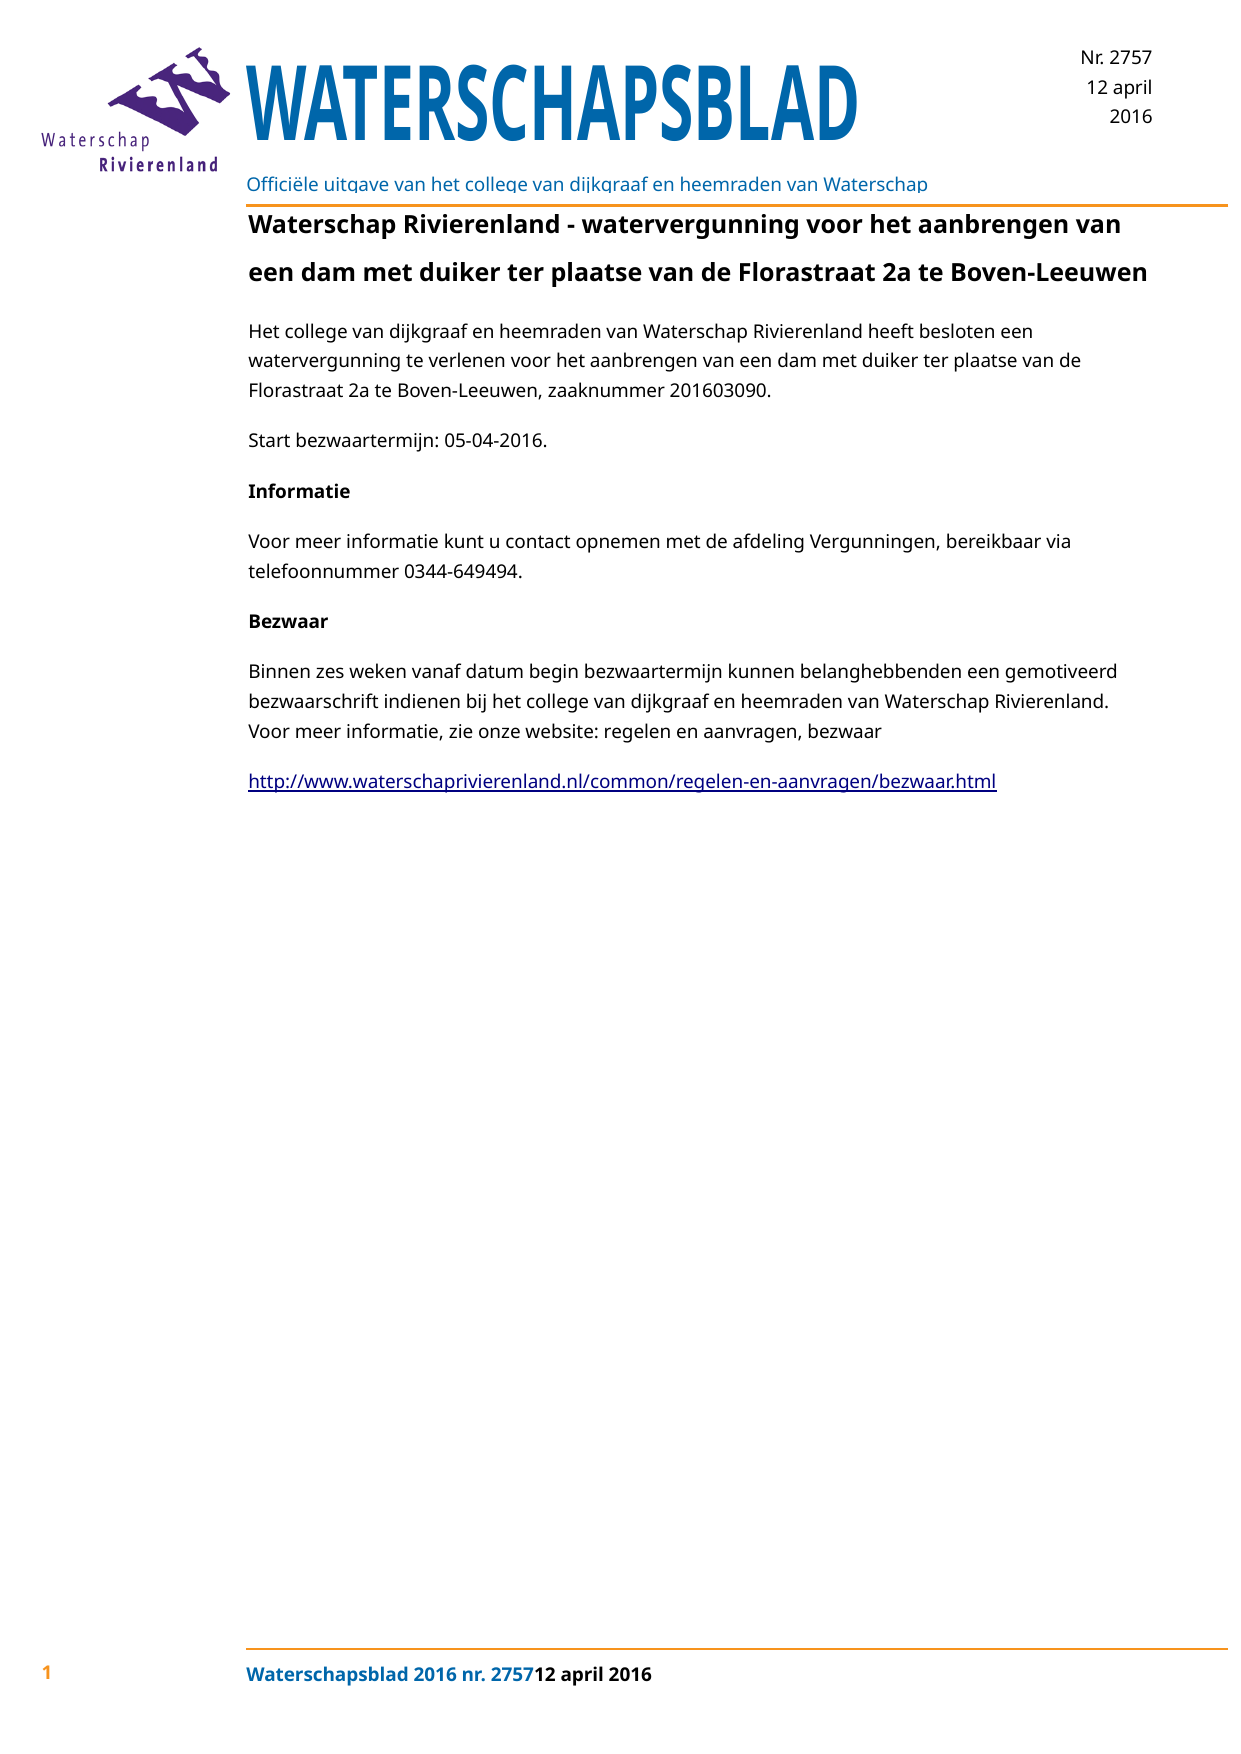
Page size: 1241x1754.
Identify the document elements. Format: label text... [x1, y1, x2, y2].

picture [41, 47, 231, 172]
text Start bezwaartermijn: 05-04-2016. [248, 427, 1152, 453]
text http://www.waterschaprivierenland.nl/common/regelen-en-aanvragen/bezwaar.html [248, 768, 1152, 794]
text Het college van dijkgraaf en heemraden van Waterschap Rivierenland heeft besloten een watervergunning te verlenen voor het aanbrengen van een dam met duiker ter plaatse van de Florastraat 2a te Boven-Leeuwen, zaaknummer 201603090. [248, 318, 1152, 403]
text Waterschap Rivierenland - watervergunning voor het aanbrengen van een dam met duiker ter plaatse van de Florastraat 2a te Boven-Leeuwen [248, 207, 1152, 288]
text Bezwaar [248, 608, 1152, 634]
text Voor meer informatie kunt u contact opnemen met de afdeling Vergunningen, bereikbaar via telefoonnummer 0344-649494. [248, 528, 1152, 584]
text Informatie [248, 478, 1152, 504]
text Binnen zes weken vanaf datum begin bezwaartermijn kunnen belanghebbenden een gemotiveerd bezwaarschrift indienen bij het college van dijkgraaf en heemraden van Waterschap Rivierenland. Voor meer informatie, zie onze website: regelen en aanvragen, bezwaar [248, 659, 1152, 744]
